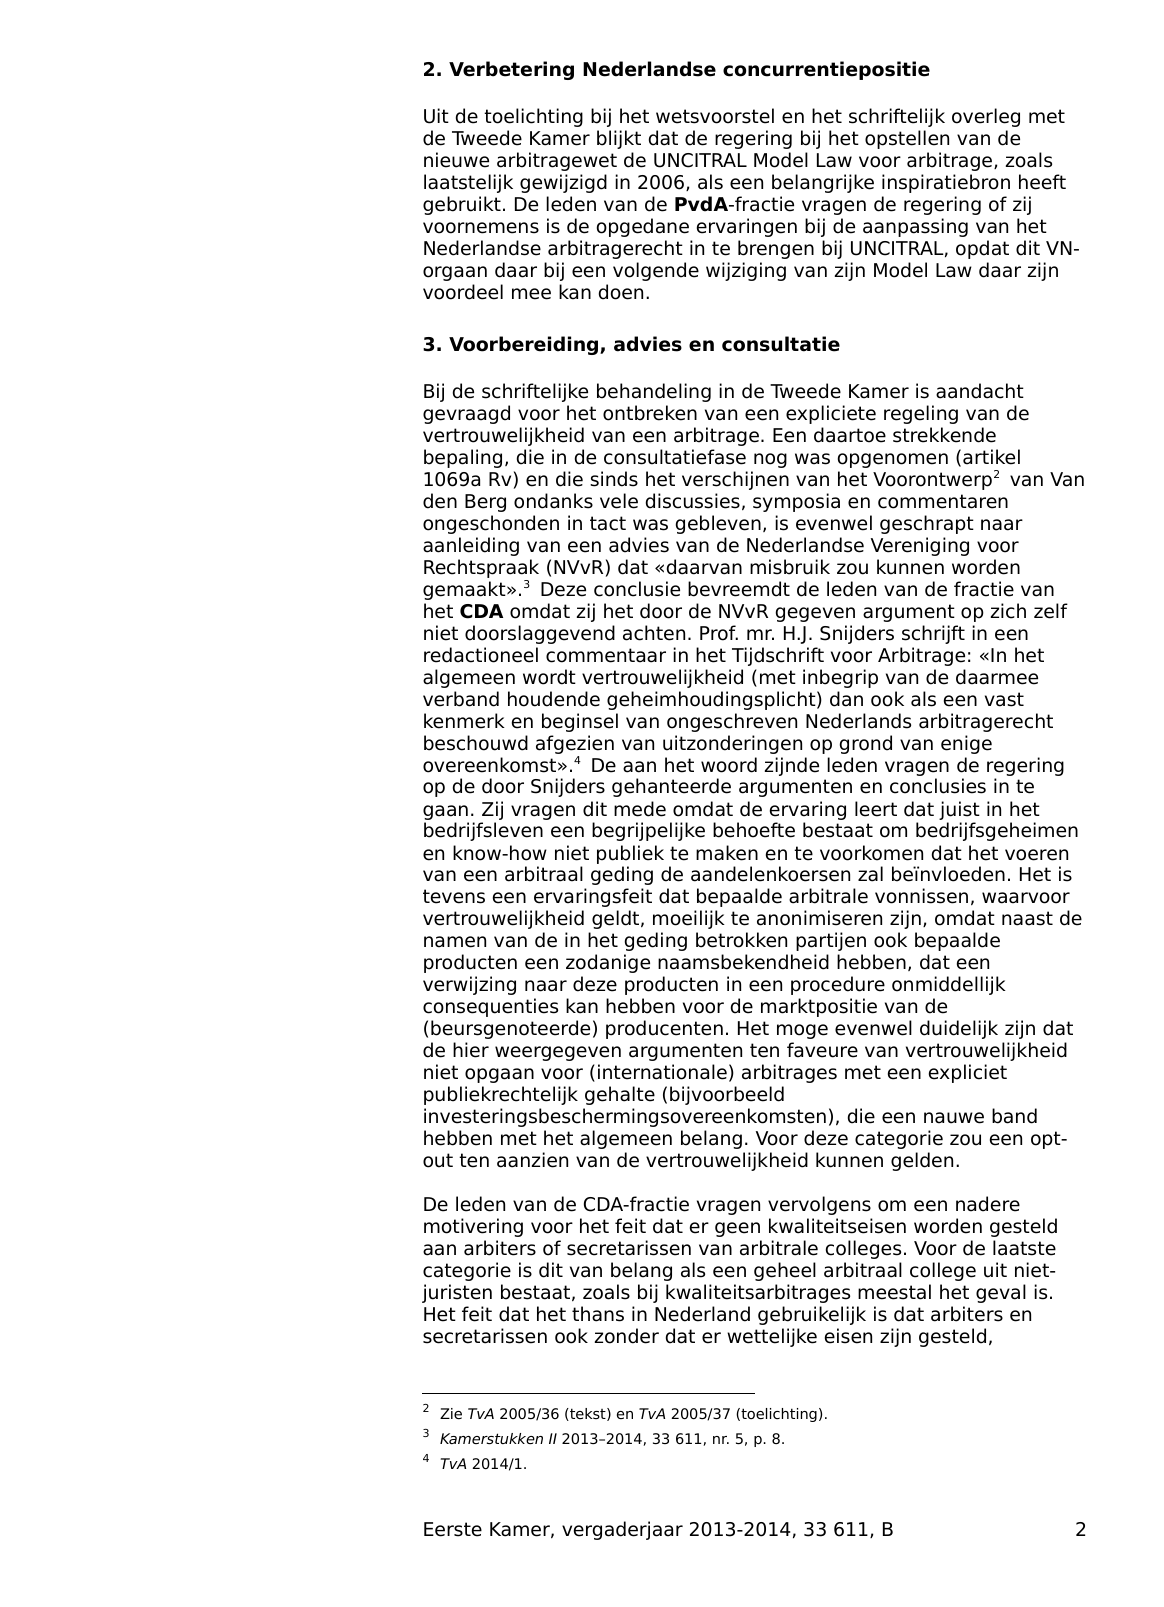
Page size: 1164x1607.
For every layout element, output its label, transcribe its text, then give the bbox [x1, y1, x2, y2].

subtitle 3. Voorbereiding, advies en consultatie [422, 334, 1087, 356]
subtitle 2. Verbetering Nederlandse concurrentiepositie [422, 59, 1087, 81]
text Uit de toelichting bij het wetsvoorstel en het schriftelijk overleg met de Tweede Kamer blijkt dat de regering bij het opstellen van de nieuwe arbitragewet de UNCITRAL Model Law voor arbitrage, zoals laatstelijk gewijzigd in 2006, als een belangrijke inspiratiebron heeft gebruikt. De leden van de PvdA-fractie vragen de regering of zij voornemens is de opgedane ervaringen bij de aanpassing van het Nederlandse arbitragerecht in te brengen bij UNCITRAL, opdat dit VN-orgaan daar bij een volgende wijziging van zijn Model Law daar zijn voordeel mee kan doen. [422, 106, 1087, 304]
text Bij de schriftelijke behandeling in de Tweede Kamer is aandacht gevraagd voor het ontbreken van een expliciete regeling van de vertrouwelijkheid van een arbitrage. Een daartoe strekkende bepaling, die in de consultatiefase nog was opgenomen (artikel 1069a Rv) en die sinds het verschijnen van het Voorontwerp van Van den Berg ondanks vele discussies, symposia en commentaren ongeschonden in tact was gebleven, is evenwel geschrapt naar aanleiding van een advies van de Nederlandse Vereniging voor Rechtspraak (NVvR) dat «daarvan misbruik zou kunnen worden gemaakt». Deze conclusie bevreemdt de leden van de fractie van het CDA omdat zij het door de NVvR gegeven argument op zich zelf niet doorslaggevend achten. Prof. mr. H.J. Snijders schrijft in een redactioneel commentaar in het Tijdschrift voor Arbitrage: «In het algemeen wordt vertrouwelijkheid (met inbegrip van de daarmee verband houdende geheimhoudingsplicht) dan ook als een vast kenmerk en beginsel van ongeschreven Nederlands arbitragerecht beschouwd afgezien van uitzonderingen op grond van enige overeenkomst». De aan het woord zijnde leden vragen de regering op de door Snijders gehanteerde argumenten en conclusies in te gaan. Zij vragen dit mede omdat de ervaring leert dat juist in het bedrijfsleven een begrijpelijke behoefte bestaat om bedrijfsgeheimen en know-how niet publiek te maken en te voorkomen dat het voeren van een arbitraal geding de aandelenkoersen zal beïnvloeden. Het is tevens een ervaringsfeit dat bepaalde arbitrale vonnissen, waarvoor vertrouwelijkheid geldt, moeilijk te anonimiseren zijn, omdat naast de namen van de in het geding betrokken partijen ook bepaalde producten een zodanige naamsbekendheid hebben, dat een verwijzing naar deze producten in een procedure onmiddellijk consequenties kan hebben voor de marktpositie van de (beursgenoteerde) producenten. Het moge evenwel duidelijk zijn dat de hier weergegeven argumenten ten faveure van vertrouwelijkheid niet opgaan voor (internationale) arbitrages met een expliciet publiekrechtelijk gehalte (bijvoorbeeld investeringsbeschermingsovereenkomsten), die een nauwe band hebben met het algemeen belang. Voor deze categorie zou een opt-out ten aanzien van de vertrouwelijkheid kunnen gelden. [422, 381, 1087, 1172]
text TvA 2014/1. [422, 1452, 1087, 1474]
text De leden van de CDA-fractie vragen vervolgens om een nadere motivering voor het feit dat er geen kwaliteitseisen worden gesteld aan arbiters of secretarissen van arbitrale colleges. Voor de laatste categorie is dit van belang als een geheel arbitraal college uit niet-juristen bestaat, zoals bij kwaliteitsarbitrages meestal het geval is. Het feit dat het thans in Nederland gebruikelijk is dat arbiters en secretarissen ook zonder dat er wettelijke eisen zijn gesteld, [422, 1194, 1087, 1348]
text Zie TvA 2005/36 (tekst) en TvA 2005/37 (toelichting). [422, 1402, 1087, 1424]
text Kamerstukken II 2013–2014, 33 611, nr. 5, p. 8. [422, 1427, 1087, 1449]
